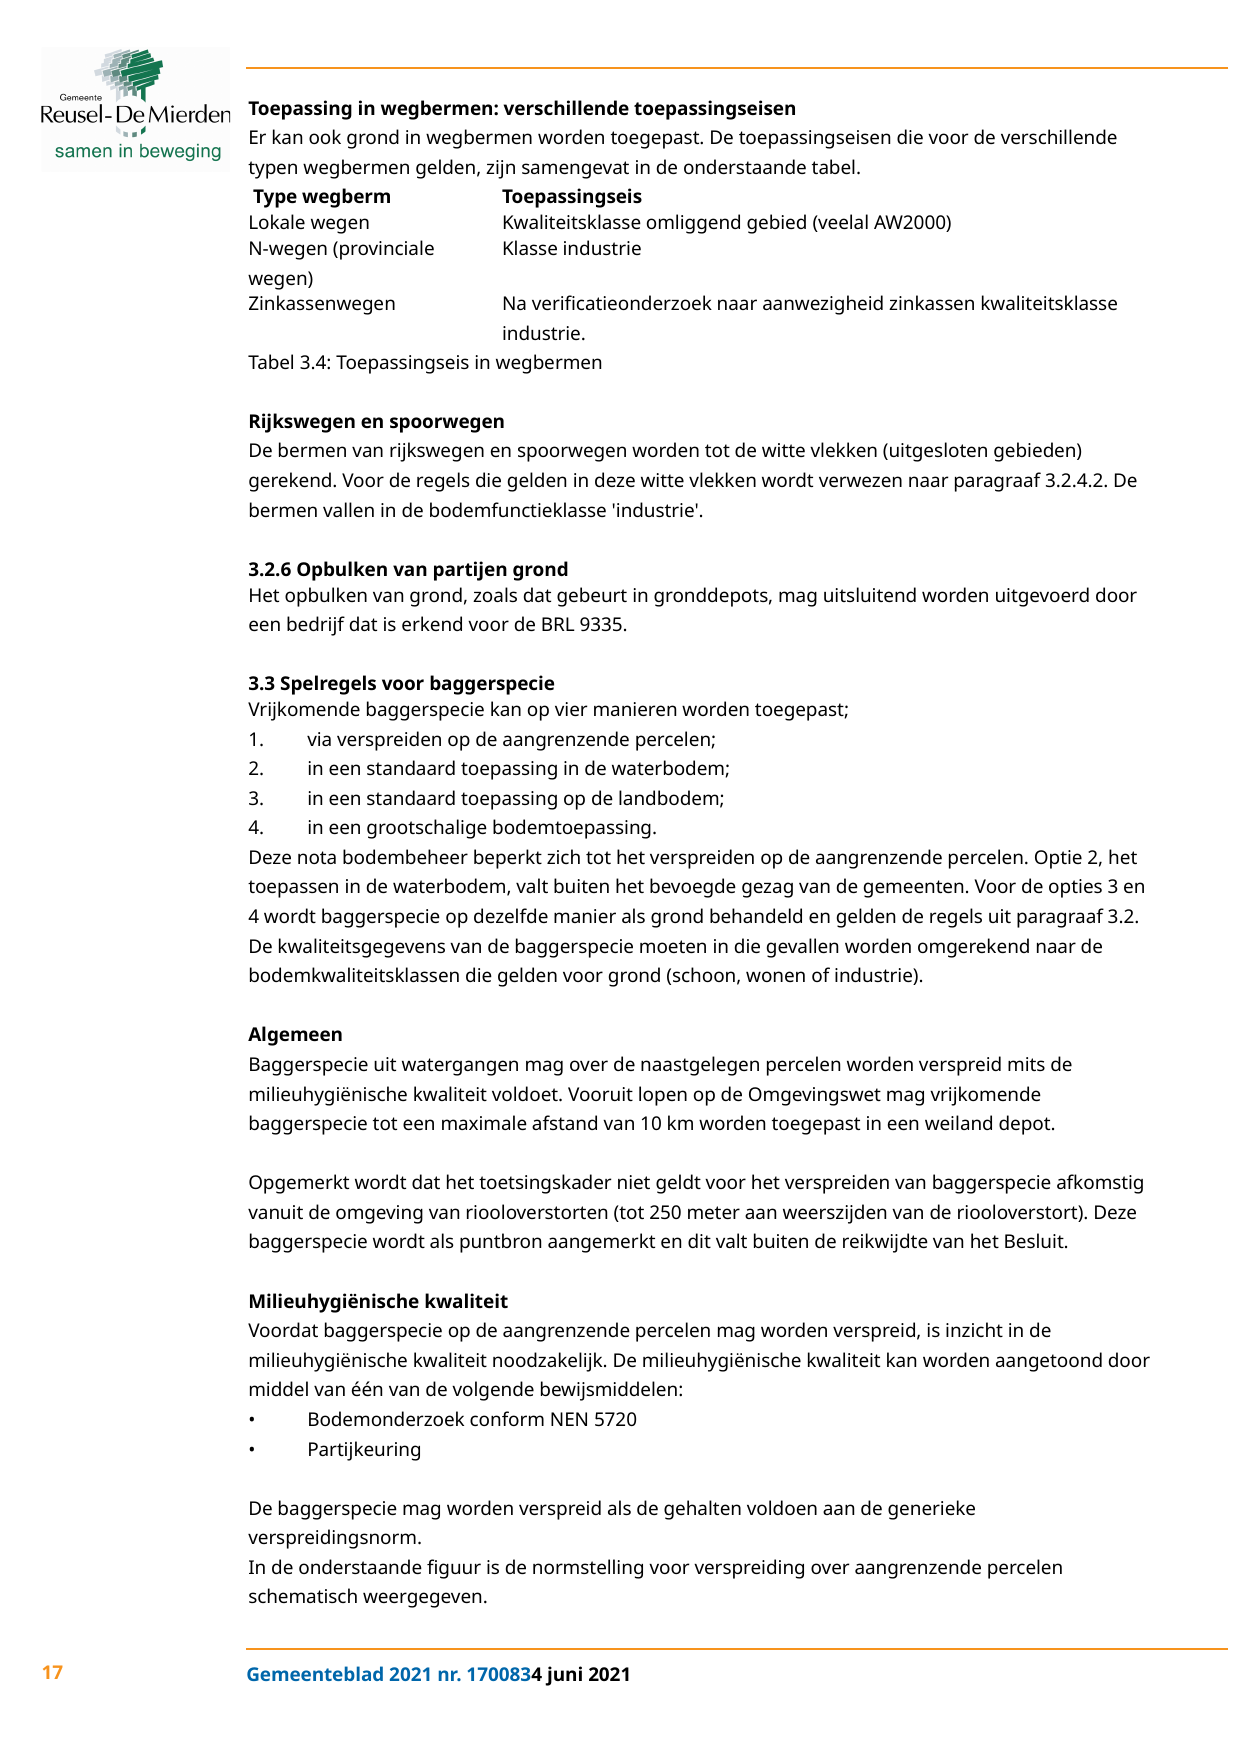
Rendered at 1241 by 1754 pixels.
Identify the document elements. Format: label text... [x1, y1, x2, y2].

text Vrijkomende baggerspecie kan op vier manieren worden toegepast; [248, 696, 1152, 722]
text Algemeen [248, 1022, 1152, 1047]
list Partijkeuring [248, 1436, 1152, 1462]
list Bodemonderzoek conform NEN 5720 [248, 1406, 1152, 1432]
table_cell Kwaliteitsklasse omliggend gebied (veelal AW2000) [502, 209, 1152, 235]
text Tabel 3.4: Toepassingseis in wegbermen [248, 349, 1152, 375]
list in een standaard toepassing op de landbodem; [248, 785, 1152, 811]
text Er kan ook grond in wegbermen worden toegepast. De toepassingseisen die voor de verschillende typen wegbermen gelden, zijn samengevat in de onderstaande tabel. [248, 124, 1152, 180]
text De baggerspecie mag worden verspreid als de gehalten voldoen aan de generieke verspreidingsnorm. [248, 1495, 1152, 1550]
table_cell N-wegen (provinciale wegen) [248, 235, 502, 290]
text Rijkswegen en spoorwegen [248, 408, 1152, 434]
text 3.2.6 Opbulken van partijen grond [248, 556, 1152, 582]
table_header Toepassingseis [502, 184, 1152, 209]
table_cell Lokale wegen [248, 209, 502, 235]
text Voordat baggerspecie op de aangrenzende percelen mag worden verspreid, is inzicht in de milieuhygiënische kwaliteit noodzakelijk. De milieuhygiënische kwaliteit kan worden aangetoond door middel van één van de volgende bewijsmiddelen: [248, 1317, 1152, 1402]
text In de onderstaande figuur is de normstelling voor verspreiding over aangrenzende percelen schematisch weergegeven. [248, 1554, 1152, 1609]
picture [41, 47, 231, 172]
text 3.3 Spelregels voor baggerspecie [248, 671, 1152, 696]
text Toepassing in wegbermen: verschillende toepassingseisen [248, 95, 1152, 121]
text Milieuhygiënische kwaliteit [248, 1288, 1152, 1314]
text De bermen van rijkswegen en spoorwegen worden tot de witte vlekken (uitgesloten gebieden) gerekend. Voor de regels die gelden in deze witte vlekken wordt verwezen naar paragraaf 3.2.4.2. De bermen vallen in de bodemfunctieklasse 'industrie'. [248, 438, 1152, 523]
text Het opbulken van grond, zoals dat gebeurt in gronddepots, mag uitsluitend worden uitgevoerd door een bedrijf dat is erkend voor de BRL 9335. [248, 582, 1152, 637]
list via verspreiden op de aangrenzende percelen; [248, 726, 1152, 752]
table_header Type wegberm [248, 184, 502, 209]
list in een grootschalige bodemtoepassing. [248, 814, 1152, 840]
list in een standaard toepassing in de waterbodem; [248, 755, 1152, 781]
table_cell Klasse industrie [502, 235, 1152, 290]
table_cell Na verificatieonderzoek naar aanwezigheid zinkassen kwaliteitsklasse industrie. [502, 290, 1152, 346]
text Baggerspecie uit watergangen mag over de naastgelegen percelen worden verspreid mits de milieuhygiënische kwaliteit voldoet. Vooruit lopen op de Omgevingswet mag vrijkomende baggerspecie tot een maximale afstand van 10 km worden toegepast in een weiland depot. [248, 1051, 1152, 1136]
table_cell Zinkassenwegen [248, 290, 502, 346]
text Opgemerkt wordt dat het toetsingskader niet geldt voor het verspreiden van baggerspecie afkomstig vanuit de omgeving van riooloverstorten (tot 250 meter aan weerszijden van de riooloverstort). Deze baggerspecie wordt als puntbron aangemerkt en dit valt buiten de reikwijdte van het Besluit. [248, 1169, 1152, 1254]
text Deze nota bodembeheer beperkt zich tot het verspreiden op de aangrenzende percelen. Optie 2, het toepassen in de waterbodem, valt buiten het bevoegde gezag van de gemeenten. Voor de opties 3 en 4 wordt baggerspecie op dezelfde manier als grond behandeld en gelden de regels uit paragraaf 3.2. De kwaliteitsgegevens van de baggerspecie moeten in die gevallen worden omgerekend naar de bodemkwaliteitsklassen die gelden voor grond (schoon, wonen of industrie). [248, 844, 1152, 988]
